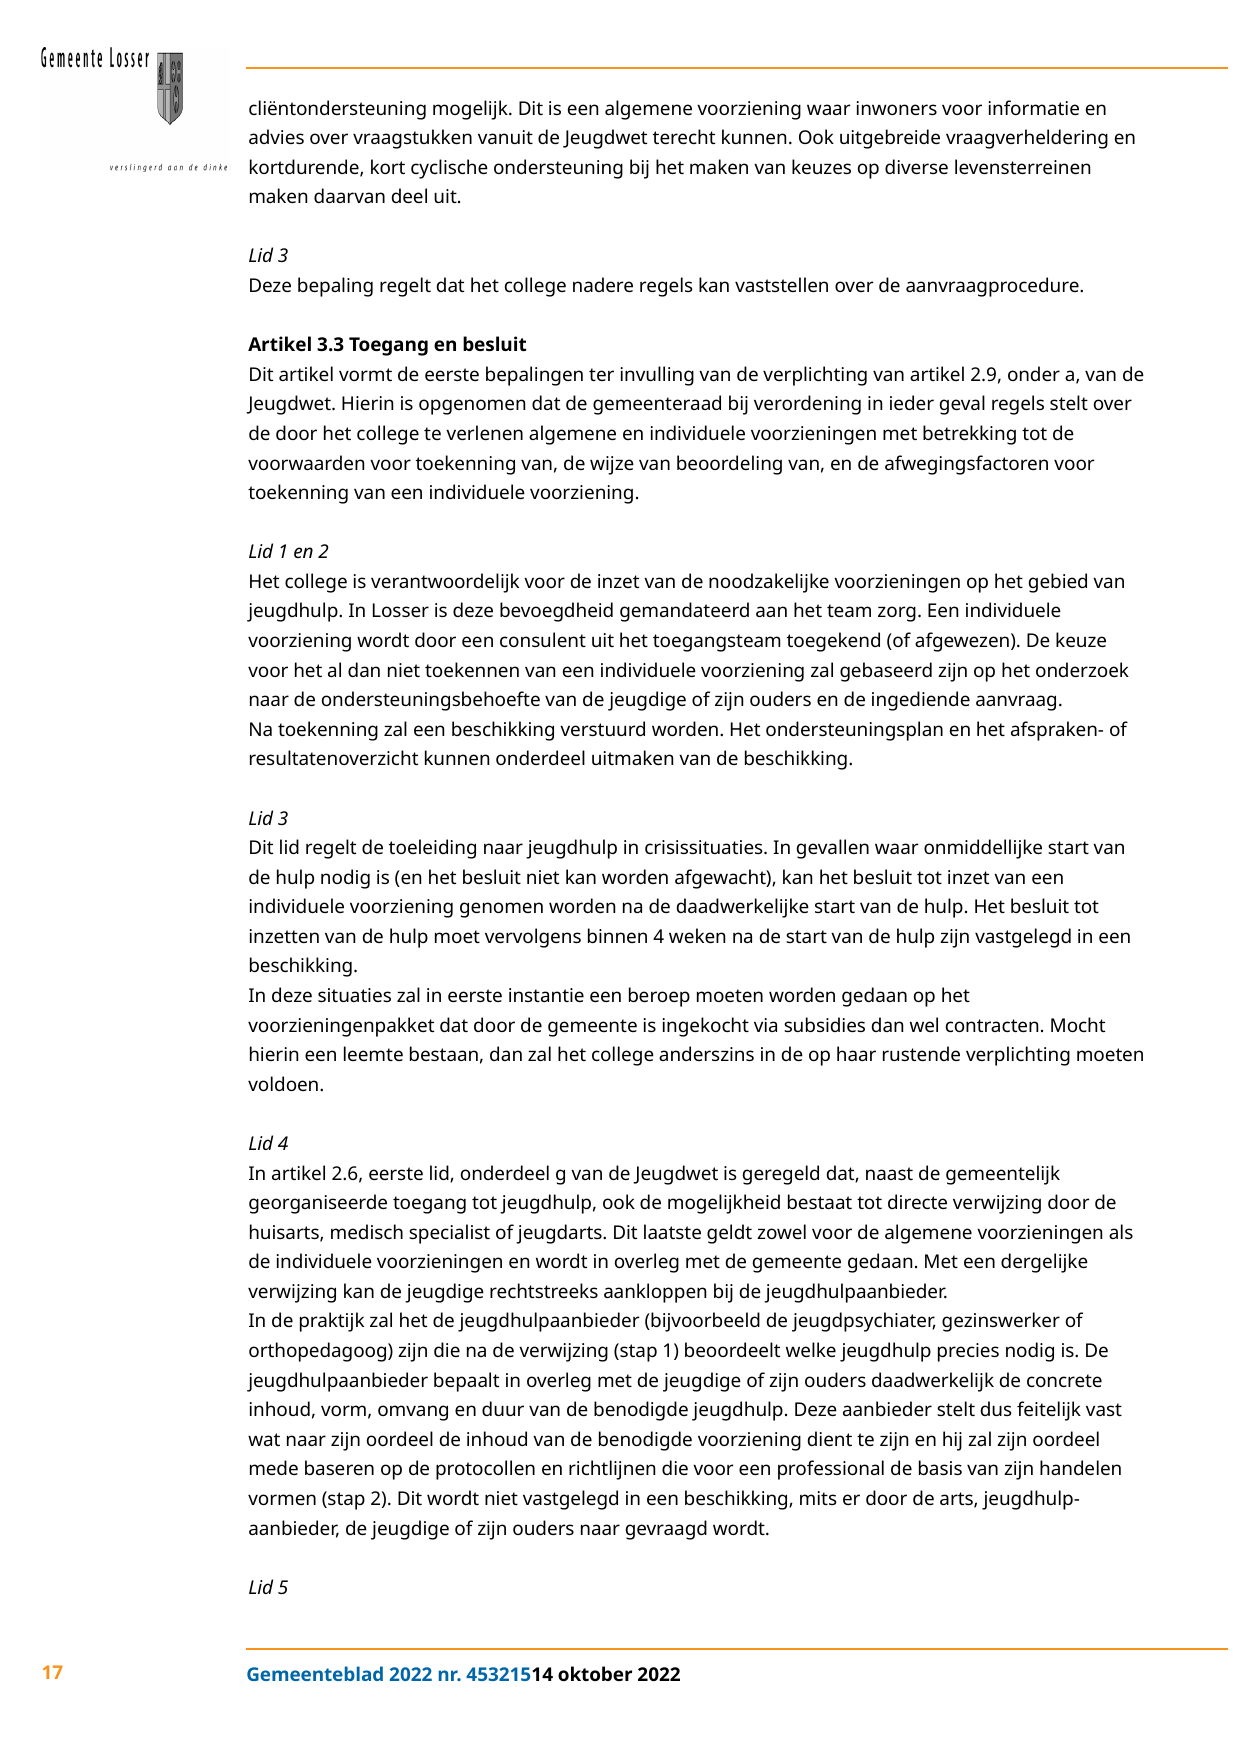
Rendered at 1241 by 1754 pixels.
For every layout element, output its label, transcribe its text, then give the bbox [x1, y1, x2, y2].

text In deze situaties zal in eerste instantie een beroep moeten worden gedaan op het voorzieningenpakket dat door de gemeente is ingekocht via subsidies dan wel contracten. Mocht hierin een leemte bestaan, dan zal het college anderszins in de op haar rustende verplichting moeten voldoen. [248, 982, 1152, 1097]
text Deze bepaling regelt dat het college nadere regels kan vaststellen over de aanvraagprocedure. [248, 272, 1152, 298]
text Lid 1 en 2 [248, 538, 1152, 564]
text In de praktijk zal het de jeugdhulpaanbieder (bijvoorbeeld de jeugdpsychiater, gezinswerker of orthopedagoog) zijn die na de verwijzing (stap 1) beoordeelt welke jeugdhulp precies nodig is. De jeugdhulpaanbieder bepaalt in overleg met de jeugdige of zijn ouders daadwerkelijk de concrete inhoud, vorm, omvang en duur van de benodigde jeugdhulp. Deze aanbieder stelt dus feitelijk vast wat naar zijn oordeel de inhoud van de benodigde voorziening dient te zijn en hij zal zijn oordeel mede baseren op de protocollen en richtlijnen die voor een professional de basis van zijn handelen vormen (stap 2). Dit wordt niet vastgelegd in een beschikking, mits er door de arts, jeugdhulp-aanbieder, de jeugdige of zijn ouders naar gevraagd wordt. [248, 1308, 1152, 1541]
text Lid 3 [248, 805, 1152, 831]
text Lid 5 [248, 1574, 1152, 1600]
text Dit lid regelt de toeleiding naar jeugdhulp in crisissituaties. In gevallen waar onmiddellijke start van de hulp nodig is (en het besluit niet kan worden afgewacht), kan het besluit tot inzet van een individuele voorziening genomen worden na de daadwerkelijke start van de hulp. Het besluit tot inzetten van de hulp moet vervolgens binnen 4 weken na de start van de hulp zijn vastgelegd in een beschikking. [248, 834, 1152, 978]
text Lid 4 [248, 1130, 1152, 1156]
text Artikel 3.3 Toegang en besluit [248, 331, 1152, 357]
picture [41, 47, 231, 172]
text Lid 3 [248, 243, 1152, 268]
text cliëntondersteuning mogelijk. Dit is een algemene voorziening waar inwoners voor informatie en advies over vraagstukken vanuit de Jeugdwet terecht kunnen. Ook uitgebreide vraagverheldering en kortdurende, kort cyclische ondersteuning bij het maken van keuzes op diverse levensterreinen maken daarvan deel uit. [248, 95, 1152, 209]
text Het college is verantwoordelijk voor de inzet van de noodzakelijke voorzieningen op het gebied van jeugdhulp. In Losser is deze bevoegdheid gemandateerd aan het team zorg. Een individuele voorziening wordt door een consulent uit het toegangsteam toegekend (of afgewezen). De keuze voor het al dan niet toekennen van een individuele voorziening zal gebaseerd zijn op het onderzoek naar de ondersteuningsbehoefte van de jeugdige of zijn ouders en de ingediende aanvraag. [248, 568, 1152, 712]
text Dit artikel vormt de eerste bepalingen ter invulling van de verplichting van artikel 2.9, onder a, van de Jeugdwet. Hierin is opgenomen dat de gemeenteraad bij verordening in ieder geval regels stelt over de door het college te verlenen algemene en individuele voorzieningen met betrekking tot de voorwaarden voor toekenning van, de wijze van beoordeling van, en de afwegingsfactoren voor toekenning van een individuele voorziening. [248, 361, 1152, 505]
text In artikel 2.6, eerste lid, onderdeel g van de Jeugdwet is geregeld dat, naast de gemeentelijk georganiseerde toegang tot jeugdhulp, ook de mogelijkheid bestaat tot directe verwijzing door de huisarts, medisch specialist of jeugdarts. Dit laatste geldt zowel voor de algemene voorzieningen als de individuele voorzieningen en wordt in overleg met de gemeente gedaan. Met een dergelijke verwijzing kan de jeugdige rechtstreeks aankloppen bij de jeugdhulpaanbieder. [248, 1160, 1152, 1304]
text Na toekenning zal een beschikking verstuurd worden. Het ondersteuningsplan en het afspraken- of resultatenoverzicht kunnen onderdeel uitmaken van de beschikking. [248, 716, 1152, 771]
